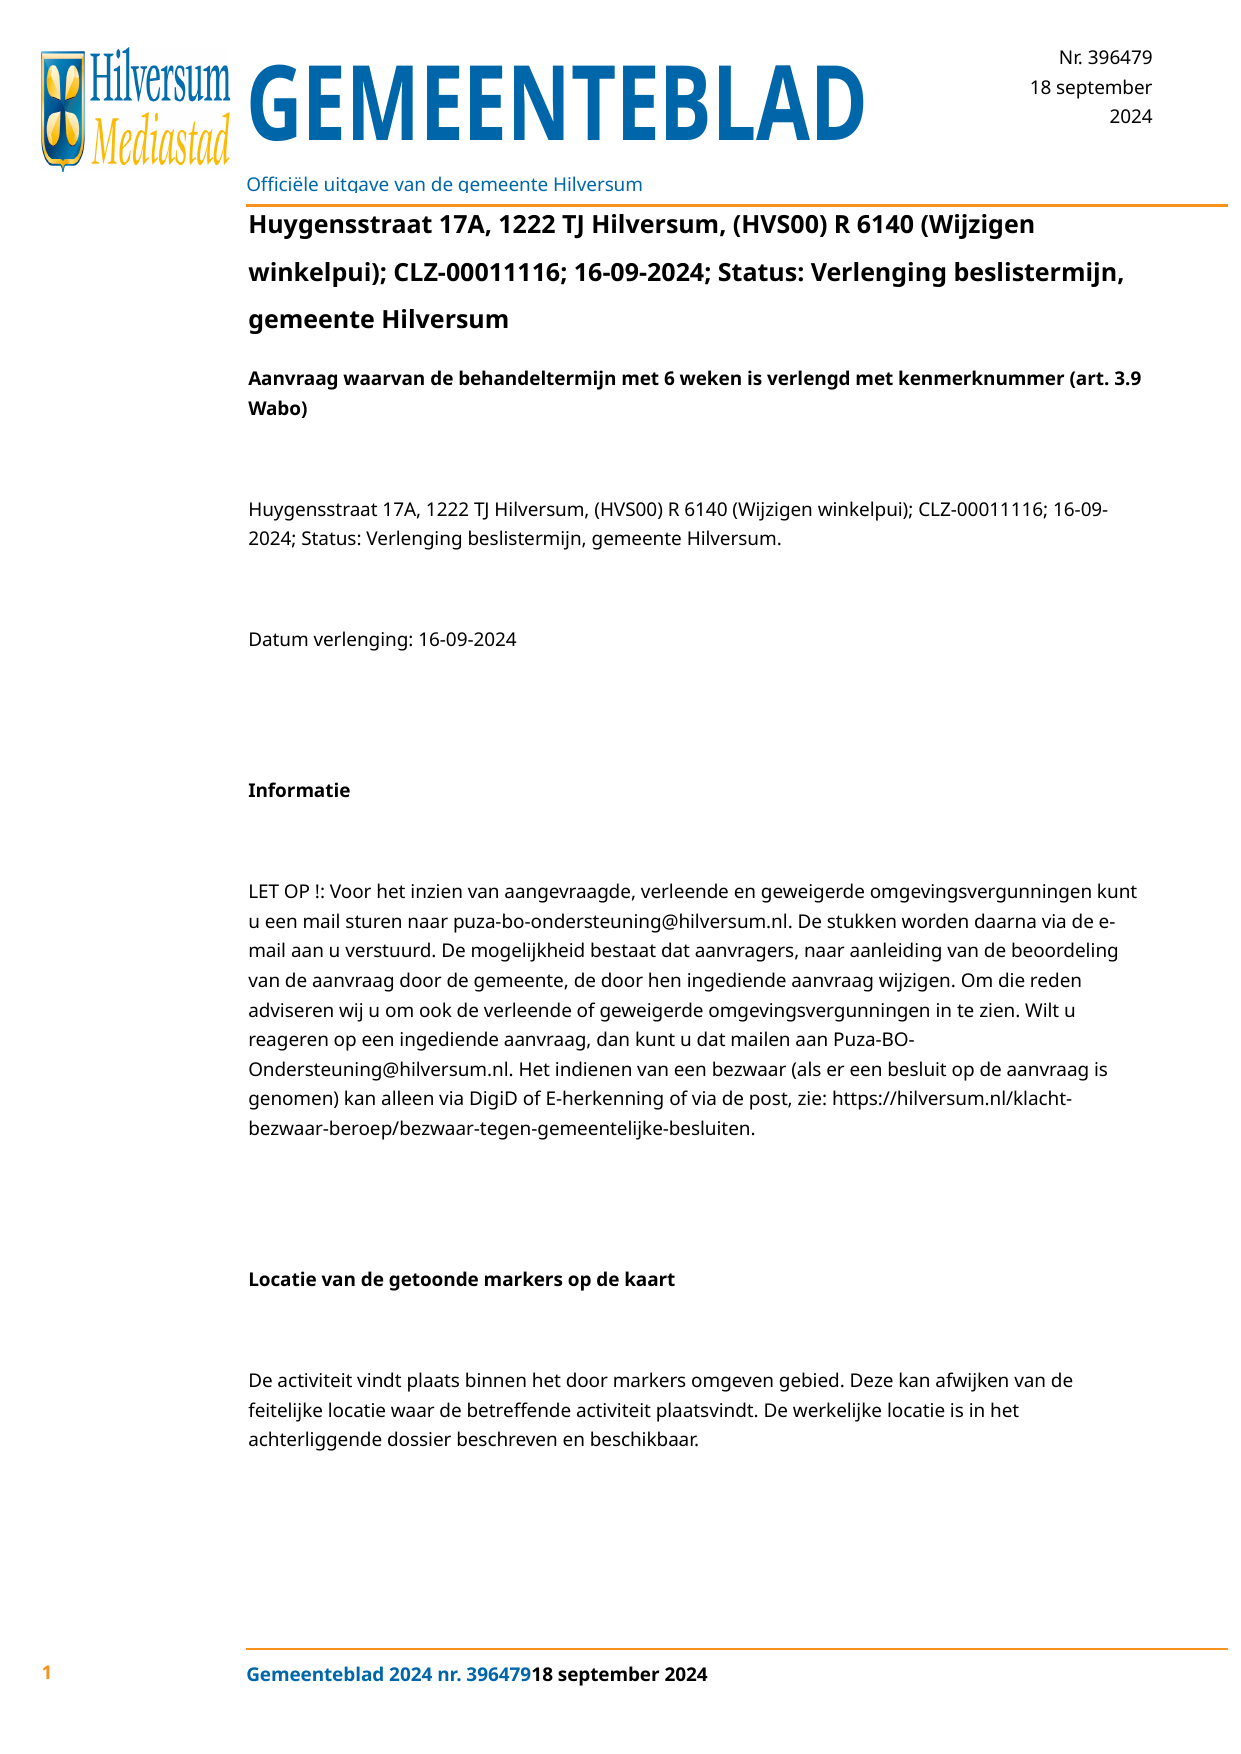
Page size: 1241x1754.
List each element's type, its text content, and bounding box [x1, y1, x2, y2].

text Huygensstraat 17A, 1222 TJ Hilversum, (HVS00) R 6140 (Wijzigen winkelpui); CLZ-00011116; 16-09-2024; Status: Verlenging beslistermijn, gemeente Hilversum [248, 207, 1152, 336]
text Huygensstraat 17A, 1222 TJ Hilversum, (HVS00) R 6140 (Wijzigen winkelpui); CLZ-00011116; 16-09-2024; Status: Verlenging beslistermijn, gemeente Hilversum. [248, 496, 1152, 551]
text De activiteit vindt plaats binnen het door markers omgeven gebied. Deze kan afwijken van de feitelijke locatie waar de betreffende activiteit plaatsvindt. De werkelijke locatie is in het achterliggende dossier beschreven en beschikbaar. [248, 1367, 1152, 1452]
text Datum verlenging: 16-09-2024 [248, 626, 1152, 652]
text Locatie van de getoonde markers op de kaart [248, 1266, 1152, 1292]
picture [41, 47, 231, 172]
text Informatie [248, 778, 1152, 803]
text LET OP !: Voor het inzien van aangevraagde, verleende en geweigerde omgevingsvergunningen kunt u een mail sturen naar puza-bo-ondersteuning@hilversum.nl. De stukken worden daarna via de e-mail aan u verstuurd. De mogelijkheid bestaat dat aanvragers, naar aanleiding van de beoordeling van de aanvraag door de gemeente, de door hen ingediende aanvraag wijzigen. Om die reden adviseren wij u om ook de verleende of geweigerde omgevingsvergunningen in te zien. Wilt u reageren op een ingediende aanvraag, dan kunt u dat mailen aan Puza-BO-Ondersteuning@hilversum.nl. Het indienen van een bezwaar (als er een besluit op de aanvraag is genomen) kan alleen via DigiD of E-herkenning of via de post, zie: https://hilversum.nl/klacht-bezwaar-beroep/bezwaar-tegen-gemeentelijke-besluiten. [248, 878, 1152, 1141]
text Aanvraag waarvan de behandeltermijn met 6 weken is verlengd met kenmerknummer (art. 3.9 Wabo) [248, 366, 1152, 421]
